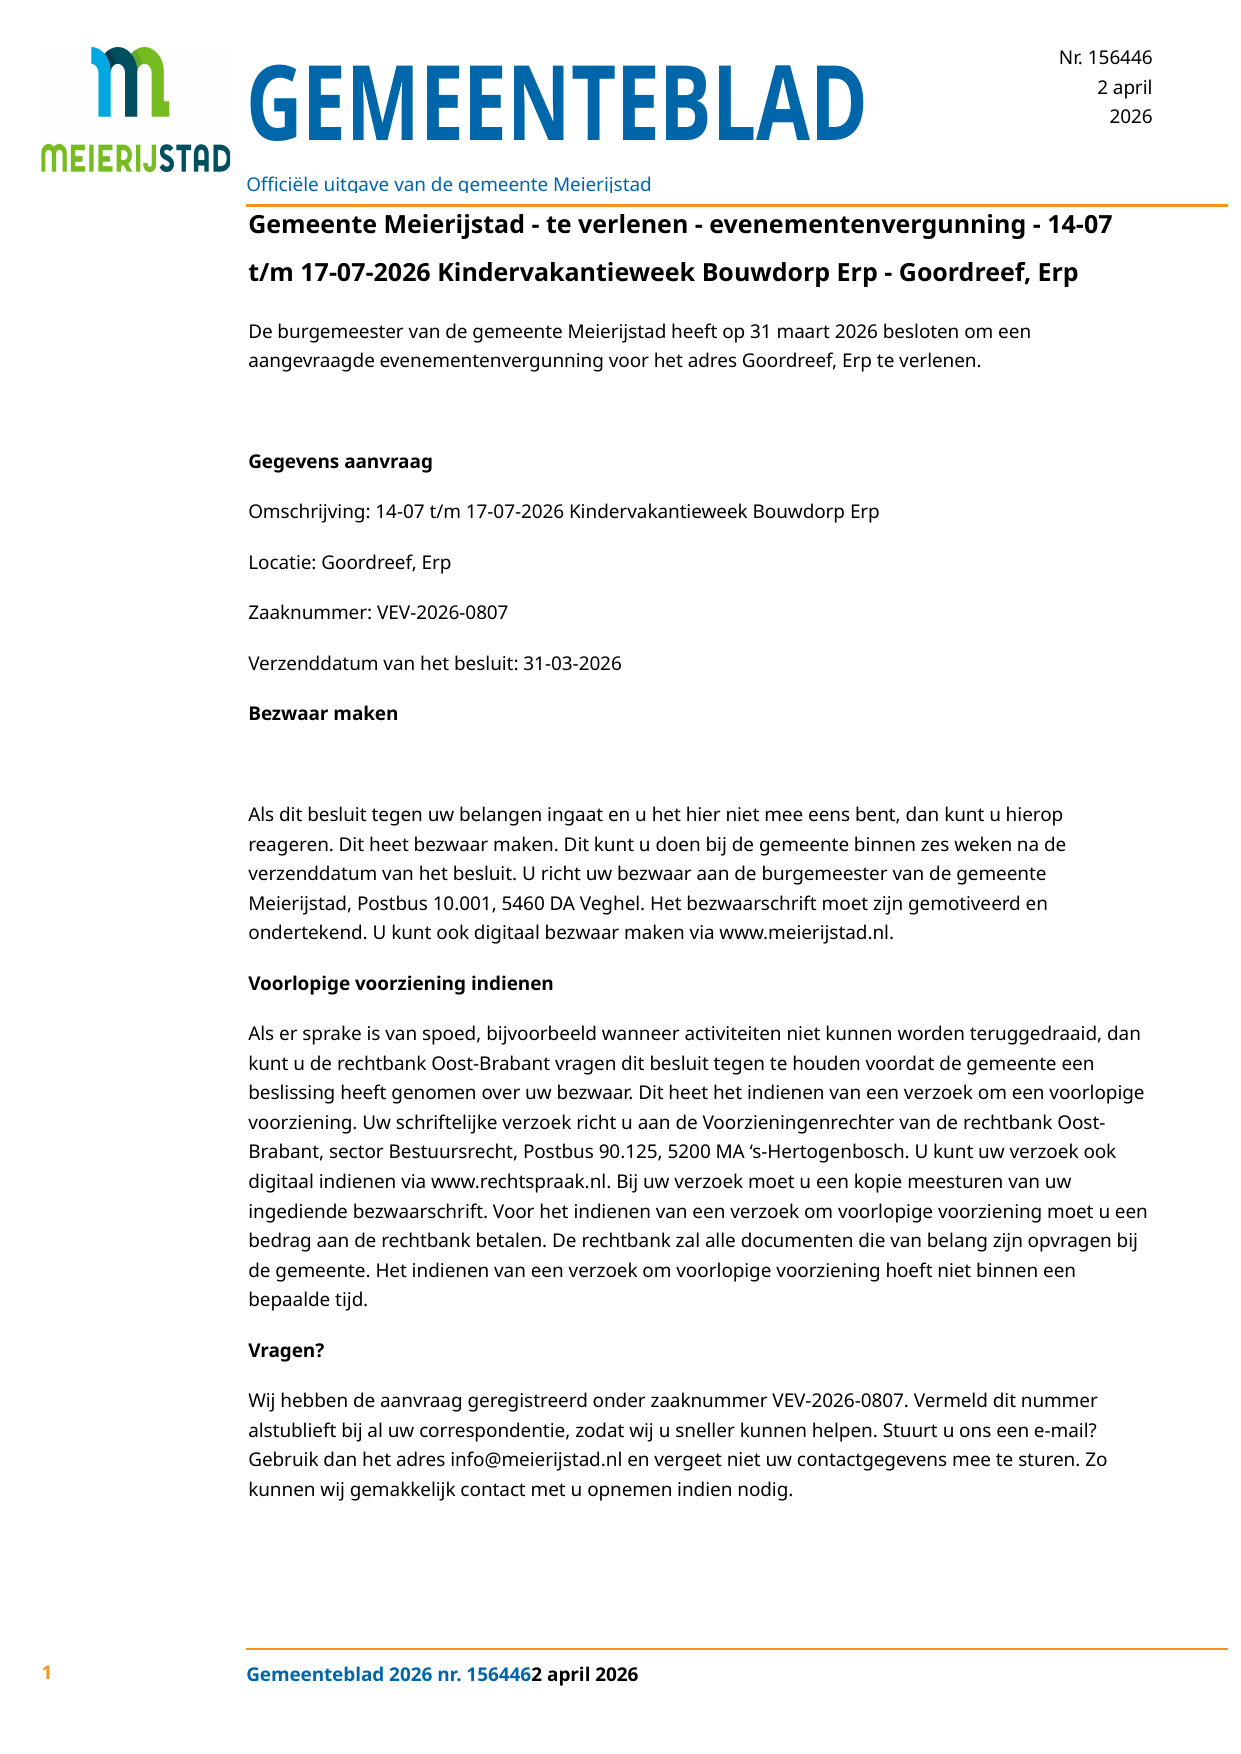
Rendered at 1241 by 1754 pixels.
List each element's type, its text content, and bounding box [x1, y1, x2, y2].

text Locatie: Goordreef, Erp [248, 549, 1152, 575]
text Wij hebben de aanvraag geregistreerd onder zaaknummer VEV-2026-0807. Vermeld dit nummer alstublieft bij al uw correspondentie, zodat wij u sneller kunnen helpen. Stuurt u ons een e-mail? Gebruik dan het adres info@meierijstad.nl en vergeet niet uw contactgegevens mee te sturen. Zo kunnen wij gemakkelijk contact met u opnemen indien nodig. [248, 1387, 1152, 1502]
text Vragen? [248, 1337, 1152, 1363]
text Verzenddatum van het besluit: 31-03-2026 [248, 650, 1152, 676]
text Als er sprake is van spoed, bijvoorbeeld wanneer activiteiten niet kunnen worden teruggedraaid, dan kunt u de rechtbank Oost-Brabant vragen dit besluit tegen te houden voordat de gemeente een beslissing heeft genomen over uw bezwaar. Dit heet het indienen van een verzoek om een voorlopige voorziening. Uw schriftelijke verzoek richt u aan de Voorzieningenrechter van de rechtbank Oost-Brabant, sector Bestuursrecht, Postbus 90.125, 5200 MA ‘s-Hertogenbosch. U kunt uw verzoek ook digitaal indienen via www.rechtspraak.nl. Bij uw verzoek moet u een kopie meesturen van uw ingediende bezwaarschrift. Voor het indienen van een verzoek om voorlopige voorziening moet u een bedrag aan de rechtbank betalen. De rechtbank zal alle documenten die van belang zijn opvragen bij de gemeente. Het indienen van een verzoek om voorlopige voorziening hoeft niet binnen een bepaalde tijd. [248, 1020, 1152, 1312]
picture [41, 47, 231, 172]
text Zaaknummer: VEV-2026-0807 [248, 599, 1152, 625]
text Gegevens aanvraag [248, 448, 1152, 474]
text Bezwaar maken [248, 700, 1152, 726]
text Voorlopige voorziening indienen [248, 970, 1152, 996]
text De burgemeester van de gemeente Meierijstad heeft op 31 maart 2026 besloten om een aangevraagde evenementenvergunning voor het adres Goordreef, Erp te verlenen. [248, 318, 1152, 373]
text Als dit besluit tegen uw belangen ingaat en u het hier niet mee eens bent, dan kunt u hierop reageren. Dit heet bezwaar maken. Dit kunt u doen bij de gemeente binnen zes weken na de verzenddatum van het besluit. U richt uw bezwaar aan de burgemeester van de gemeente Meierijstad, Postbus 10.001, 5460 DA Veghel. Het bezwaarschrift moet zijn gemotiveerd en ondertekend. U kunt ook digitaal bezwaar maken via www.meierijstad.nl. [248, 801, 1152, 945]
text Gemeente Meierijstad - te verlenen - evenementenvergunning - 14-07 t/m 17-07-2026 Kindervakantieweek Bouwdorp Erp - Goordreef, Erp [248, 207, 1152, 288]
text Omschrijving: 14-07 t/m 17-07-2026 Kindervakantieweek Bouwdorp Erp [248, 499, 1152, 524]
